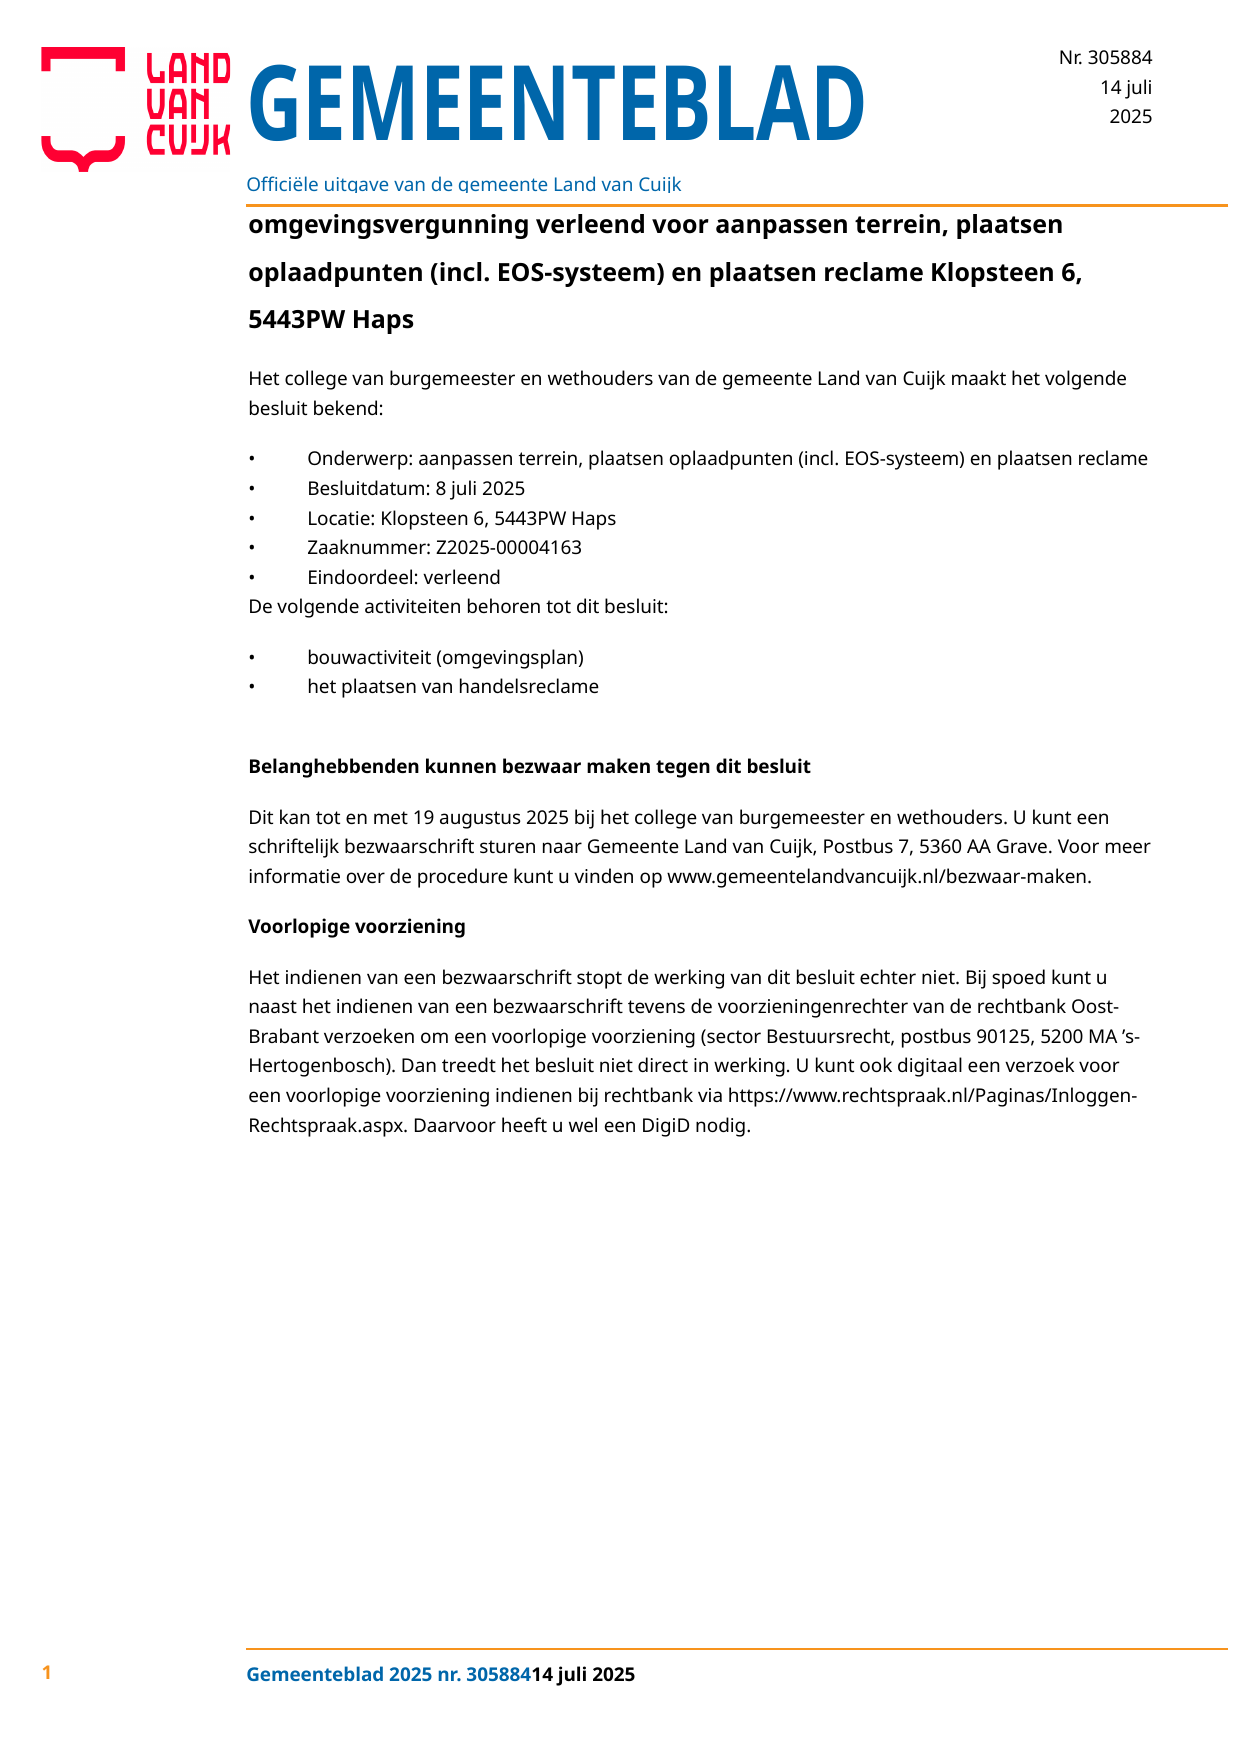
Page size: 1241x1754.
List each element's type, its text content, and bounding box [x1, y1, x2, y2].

list het plaatsen van handelsreclame [248, 673, 1152, 699]
list Locatie: Klopsteen 6, 5443PW Haps [248, 505, 1152, 530]
text Het indienen van een bezwaarschrift stopt de werking van dit besluit echter niet. Bij spoed kunt u naast het indienen van een bezwaarschrift tevens de voorzieningenrechter van de rechtbank Oost-Brabant verzoeken om een voorlopige voorziening (sector Bestuursrecht, postbus 90125, 5200 MA ’s-Hertogenbosch). Dan treedt het besluit niet direct in werking. U kunt ook digitaal een verzoek voor een voorlopige voorziening indienen bij rechtbank via https://www.rechtspraak.nl/Paginas/Inloggen-Rechtspraak.aspx. Daarvoor heeft u wel een DigiD nodig. [248, 964, 1152, 1137]
text omgevingsvergunning verleend voor aanpassen terrein, plaatsen oplaadpunten (incl. EOS-systeem) en plaatsen reclame Klopsteen 6, 5443PW Haps [248, 207, 1152, 336]
picture [41, 47, 231, 172]
list Eindoordeel: verleend [248, 564, 1152, 589]
text Belanghebbenden kunnen bezwaar maken tegen dit besluit [248, 753, 1152, 779]
list Zaaknummer: Z2025-00004163 [248, 534, 1152, 560]
text Voorlopige voorziening [248, 913, 1152, 939]
list bouwactiviteit (omgevingsplan) [248, 644, 1152, 669]
text De volgende activiteiten behoren tot dit besluit: [248, 593, 1152, 619]
list Besluitdatum: 8 juli 2025 [248, 475, 1152, 501]
text Dit kan tot en met 19 augustus 2025 bij het college van burgemeester en wethouders. U kunt een schriftelijk bezwaarschrift sturen naar Gemeente Land van Cuijk, Postbus 7, 5360 AA Grave. Voor meer informatie over de procedure kunt u vinden op www.gemeentelandvancuijk.nl/bezwaar-maken. [248, 804, 1152, 889]
text Het college van burgemeester en wethouders van de gemeente Land van Cuijk maakt het volgende besluit bekend: [248, 366, 1152, 421]
list Onderwerp: aanpassen terrein, plaatsen oplaadpunten (incl. EOS-systeem) en plaatsen reclame [248, 446, 1152, 471]
